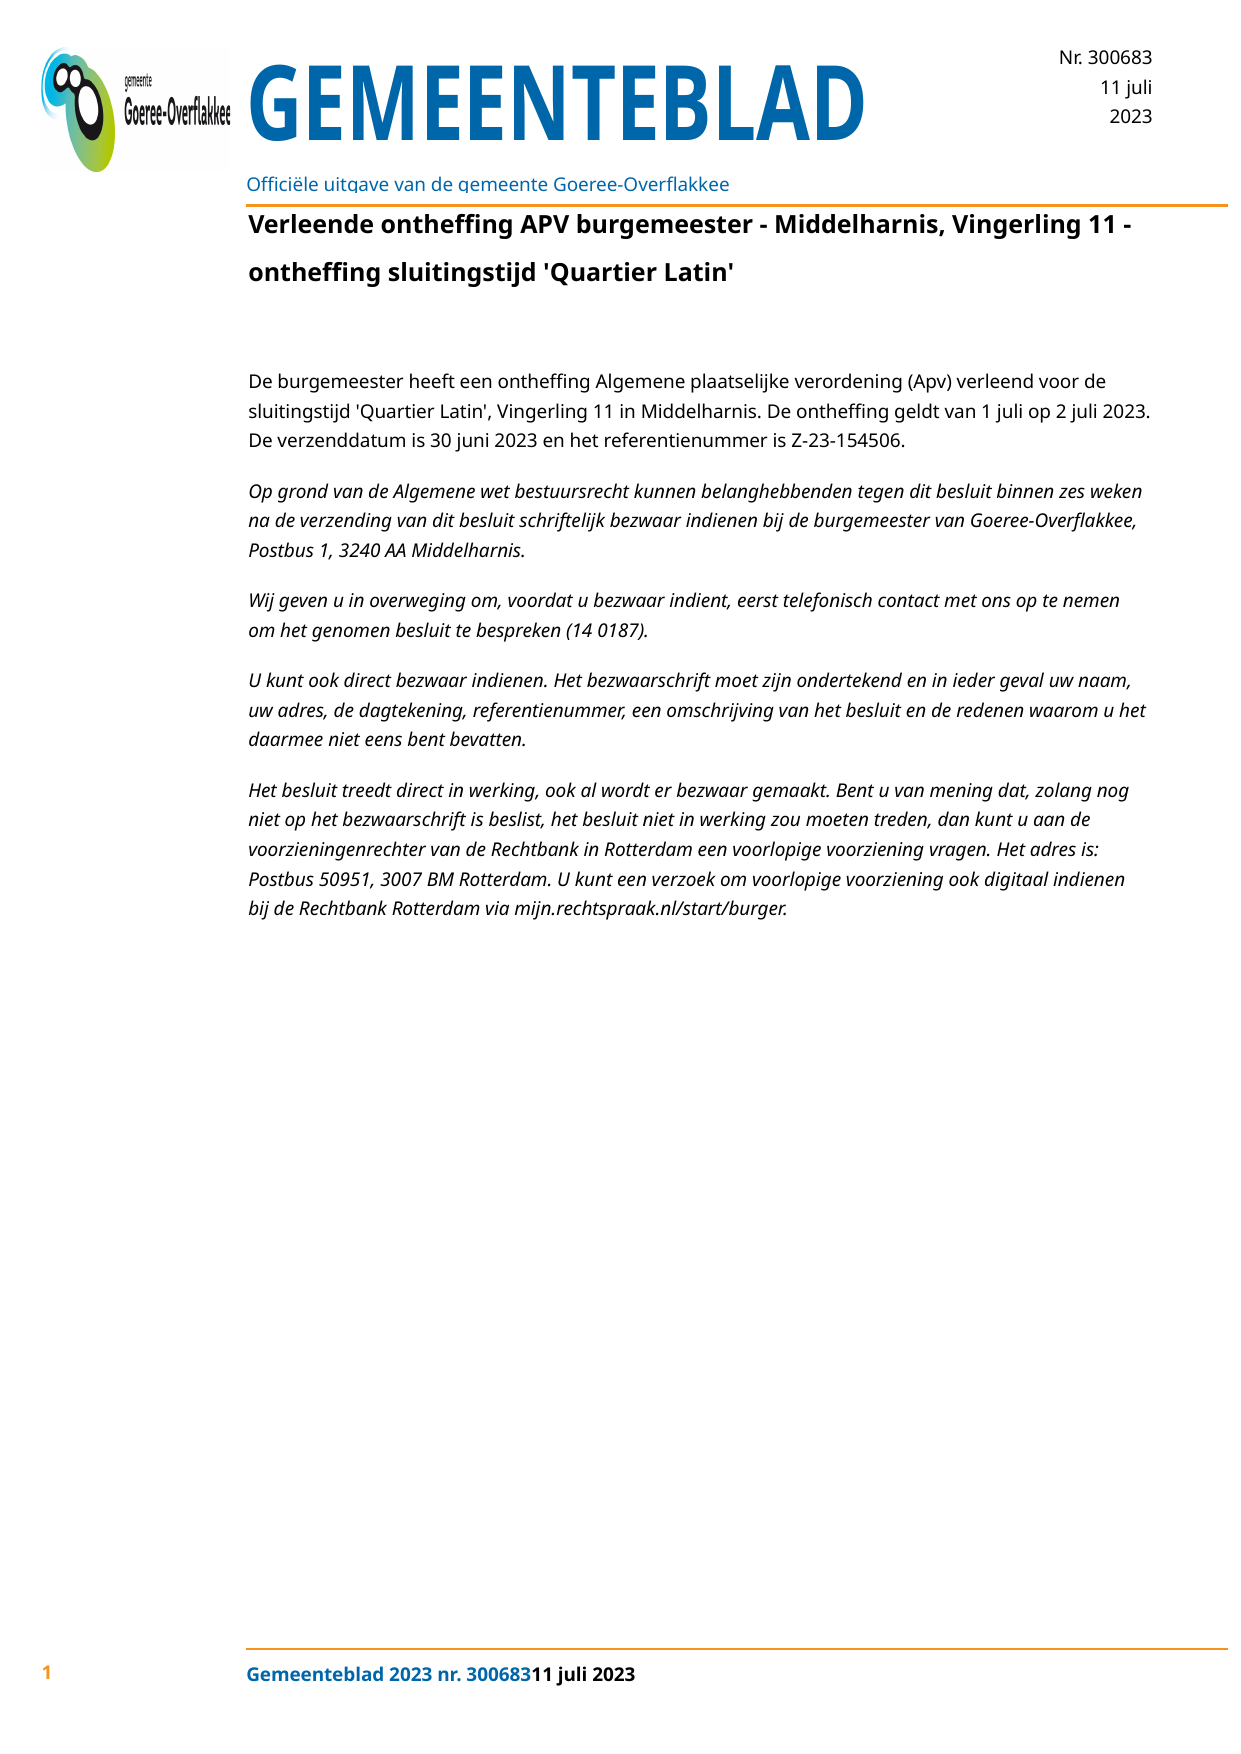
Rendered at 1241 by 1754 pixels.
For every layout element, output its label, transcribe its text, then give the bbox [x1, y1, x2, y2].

text U kunt ook direct bezwaar indienen. Het bezwaarschrift moet zijn ondertekend en in ieder geval uw naam, uw adres, de dagtekening, referentienummer, een omschrijving van het besluit en de redenen waarom u het daarmee niet eens bent bevatten. [248, 667, 1152, 752]
text Het besluit treedt direct in werking, ook al wordt er bezwaar gemaakt. Bent u van mening dat, zolang nog niet op het bezwaarschrift is beslist, het besluit niet in werking zou moeten treden, dan kunt u aan de voorzieningenrechter van de Rechtbank in Rotterdam een voorlopige voorziening vragen. Het adres is: Postbus 50951, 3007 BM Rotterdam. U kunt een verzoek om voorlopige voorziening ook digitaal indienen bij de Rechtbank Rotterdam via mijn.rechtspraak.nl/start/burger. [248, 777, 1152, 921]
text Wij geven u in overweging om, voordat u bezwaar indient, eerst telefonisch contact met ons op te nemen om het genomen besluit te bespreken (14 0187). [248, 587, 1152, 643]
picture [41, 47, 231, 172]
text Verleende ontheffing APV burgemeester - Middelharnis, Vingerling 11 - ontheffing sluitingstijd 'Quartier Latin' [248, 207, 1152, 288]
text De burgemeester heeft een ontheffing Algemene plaatselijke verordening (Apv) verleend voor de sluitingstijd 'Quartier Latin', Vingerling 11 in Middelharnis. De ontheffing geldt van 1 juli op 2 juli 2023. De verzenddatum is 30 juni 2023 en het referentienummer is Z-23-154506. [248, 368, 1152, 453]
text Op grond van de Algemene wet bestuursrecht kunnen belanghebbenden tegen dit besluit binnen zes weken na de verzending van dit besluit schriftelijk bezwaar indienen bij de burgemeester van Goeree-Overflakkee, Postbus 1, 3240 AA Middelharnis. [248, 478, 1152, 563]
